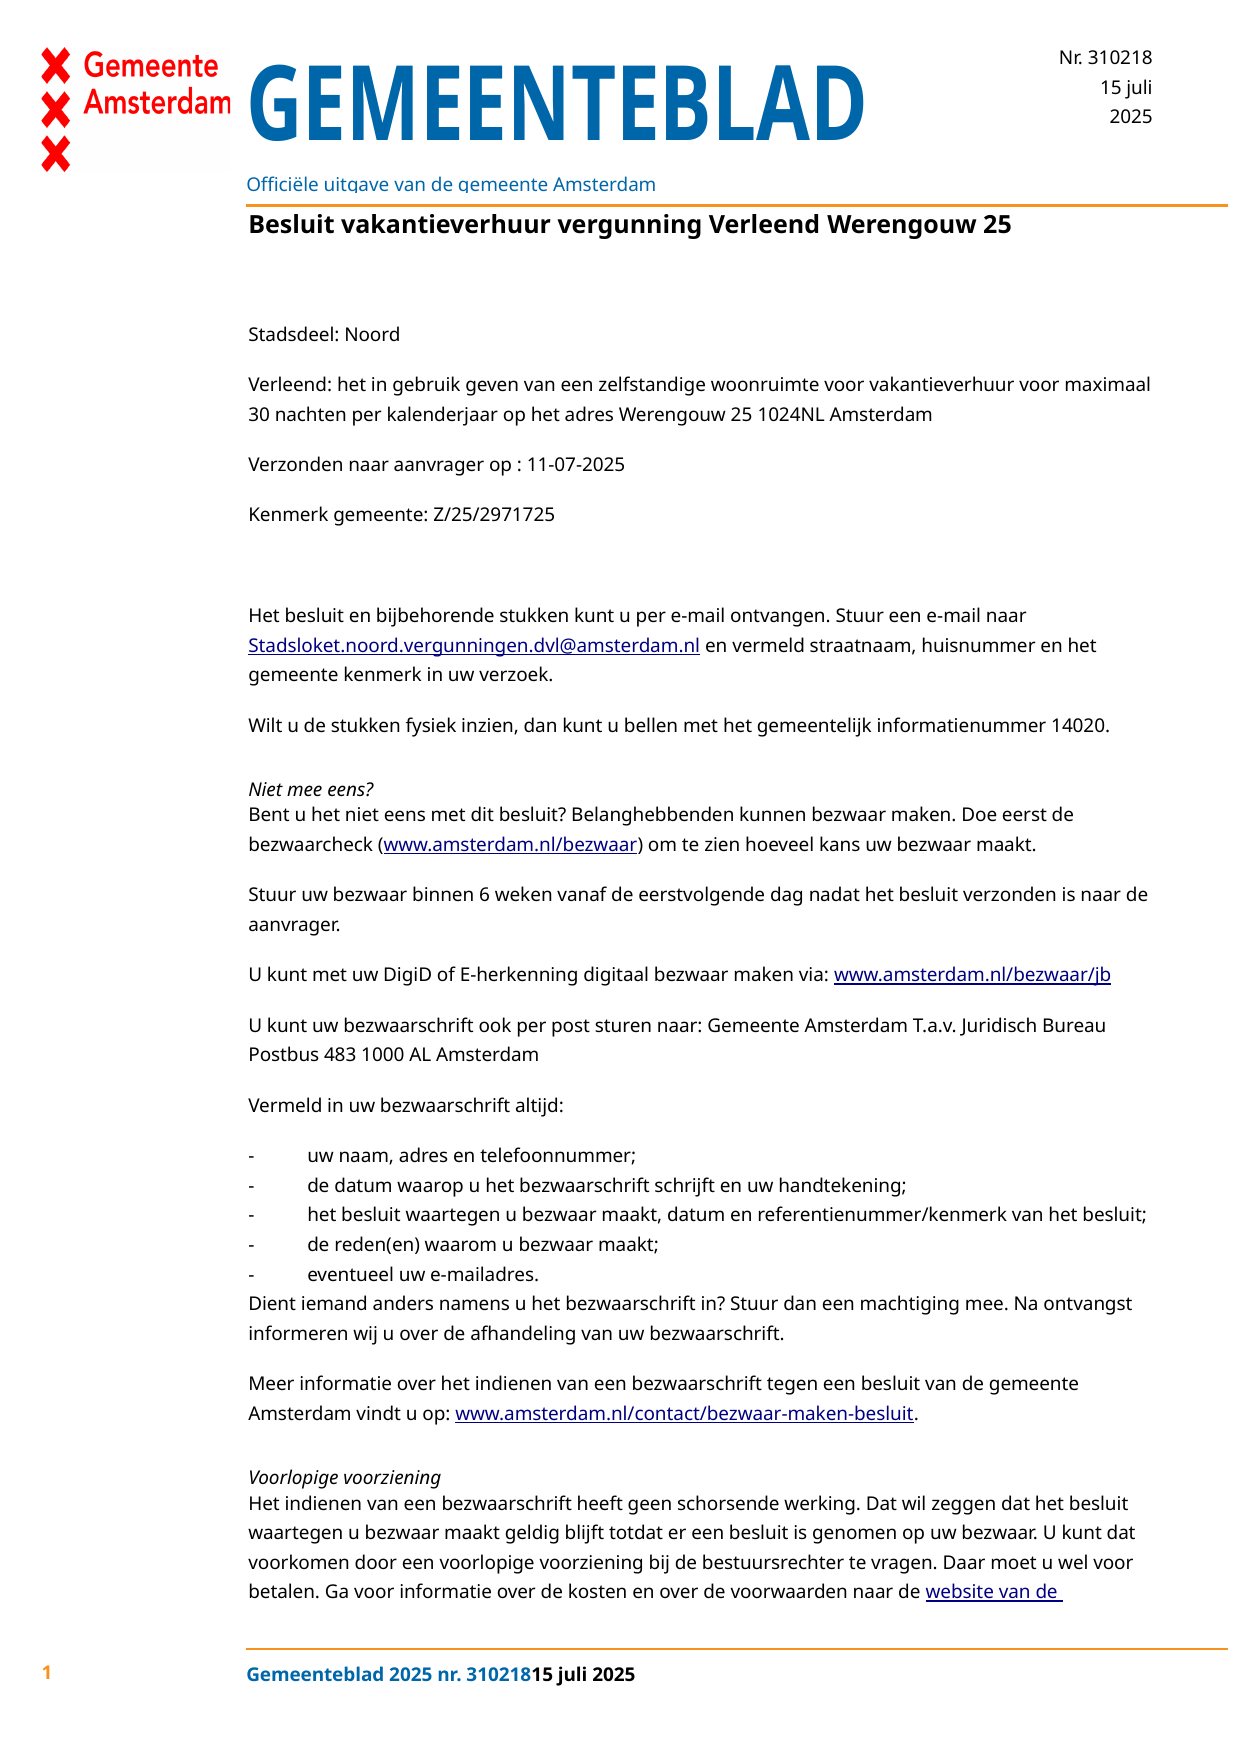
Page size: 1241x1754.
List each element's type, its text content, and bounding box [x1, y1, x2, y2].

list de datum waarop u het bezwaarschrift schrijft en uw handtekening; [248, 1172, 1152, 1198]
text Verzonden naar aanvrager op : 11-07-2025 [248, 451, 1152, 477]
text Bent u het niet eens met dit besluit? Belanghebbenden kunnen bezwaar maken. Doe eerst de bezwaarcheck (www.amsterdam.nl/bezwaar) om te zien hoeveel kans uw bezwaar maakt. [248, 802, 1152, 857]
text Voorlopige voorziening [248, 1464, 1152, 1490]
picture [41, 47, 231, 172]
text Dient iemand anders namens u het bezwaarschrift in? Stuur dan een machtiging mee. Na ontvangst informeren wij u over de afhandeling van uw bezwaarschrift. [248, 1290, 1152, 1346]
list het besluit waartegen u bezwaar maakt, datum en referentienummer/kenmerk van het besluit; [248, 1202, 1152, 1227]
text Wilt u de stukken fysiek inzien, dan kunt u bellen met het gemeentelijk informatienummer 14020. [248, 712, 1152, 738]
text Niet mee eens? [248, 776, 1152, 802]
list de reden(en) waarom u bezwaar maakt; [248, 1231, 1152, 1257]
text Besluit vakantieverhuur vergunning Verleend Werengouw 25 [248, 207, 1152, 241]
text U kunt met uw DigiD of E-herkenning digitaal bezwaar maken via: www.amsterdam.nl/bezwaar/jb [248, 962, 1152, 987]
list uw naam, adres en telefoonnummer; [248, 1142, 1152, 1168]
text Stadsdeel: Noord [248, 321, 1152, 346]
text Stuur uw bezwaar binnen 6 weken vanaf de eerstvolgende dag nadat het besluit verzonden is naar de aanvrager. [248, 882, 1152, 937]
text Kenmerk gemeente: Z/25/2971725 [248, 502, 1152, 527]
text Het indienen van een bezwaarschrift heeft geen schorsende werking. Dat wil zeggen dat het besluit waartegen u bezwaar maakt geldig blijft totdat er een besluit is genomen op uw bezwaar. U kunt dat voorkomen door een voorlopige voorziening bij de bestuursrechter te vragen. Daar moet u wel voor betalen. Ga voor informatie over de kosten en over de voorwaarden naar de website van de [248, 1490, 1152, 1604]
text Het besluit en bijbehorende stukken kunt u per e-mail ontvangen. Stuur een e-mail naar Stadsloket.noord.vergunningen.dvl@amsterdam.nl en vermeld straatnaam, huisnummer en het gemeente kenmerk in uw verzoek. [248, 602, 1152, 687]
text Meer informatie over het indienen van een bezwaarschrift tegen een besluit van de gemeente Amsterdam vindt u op: www.amsterdam.nl/contact/bezwaar-maken-besluit. [248, 1370, 1152, 1426]
text Vermeld in uw bezwaarschrift altijd: [248, 1092, 1152, 1118]
text Verleend: het in gebruik geven van een zelfstandige woonruimte voor vakantieverhuur voor maximaal 30 nachten per kalenderjaar op het adres Werengouw 25 1024NL Amsterdam [248, 371, 1152, 426]
list eventueel uw e-mailadres. [248, 1261, 1152, 1287]
text U kunt uw bezwaarschrift ook per post sturen naar: Gemeente Amsterdam T.a.v. Juridisch Bureau Postbus 483 1000 AL Amsterdam [248, 1012, 1152, 1067]
